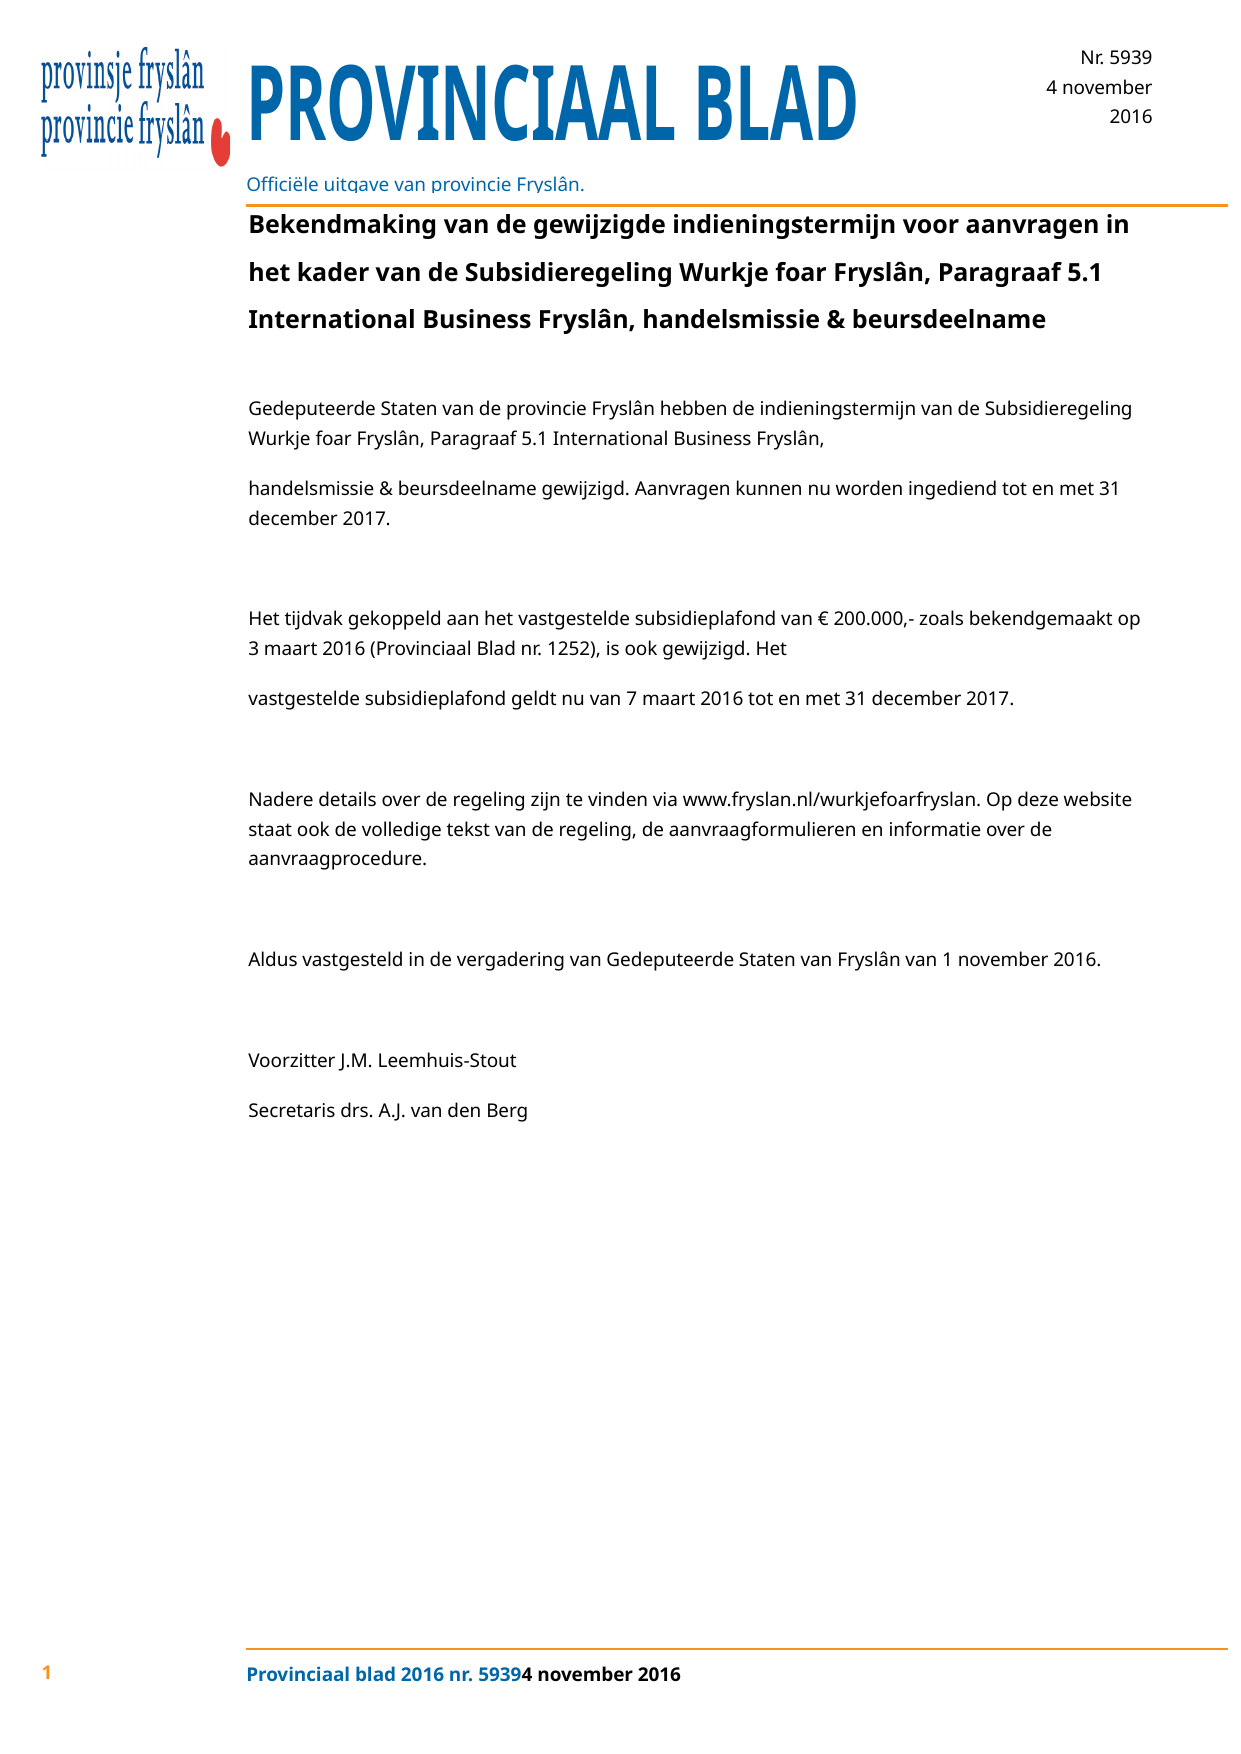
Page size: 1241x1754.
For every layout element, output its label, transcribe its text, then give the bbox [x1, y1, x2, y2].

picture [41, 47, 231, 172]
text Bekendmaking van de gewijzigde indieningstermijn voor aanvragen in het kader van de Subsidieregeling Wurkje foar Fryslân, Paragraaf 5.1 International Business Fryslân, handelsmissie & beursdeelname [248, 207, 1152, 336]
text Nadere details over de regeling zijn te vinden via www.fryslan.nl/wurkjefoarfryslan. Op deze website staat ook de volledige tekst van de regeling, de aanvraagformulieren en informatie over de aanvraagprocedure. [248, 786, 1152, 871]
text Secretaris drs. A.J. van den Berg [248, 1098, 1152, 1123]
text vastgestelde subsidieplafond geldt nu van 7 maart 2016 tot en met 31 december 2017. [248, 686, 1152, 711]
text Voorzitter J.M. Leemhuis-Stout [248, 1047, 1152, 1073]
text Gedeputeerde Staten van de provincie Fryslân hebben de indieningstermijn van de Subsidieregeling Wurkje foar Fryslân, Paragraaf 5.1 International Business Fryslân, [248, 395, 1152, 450]
text Het tijdvak gekoppeld aan het vastgestelde subsidieplafond van € 200.000,- zoals bekendgemaakt op 3 maart 2016 (Provinciaal Blad nr. 1252), is ook gewijzigd. Het [248, 606, 1152, 661]
text Aldus vastgesteld in de vergadering van Gedeputeerde Staten van Fryslân van 1 november 2016. [248, 946, 1152, 972]
text handelsmissie & beursdeelname gewijzigd. Aanvragen kunnen nu worden ingediend tot en met 31 december 2017. [248, 475, 1152, 530]
